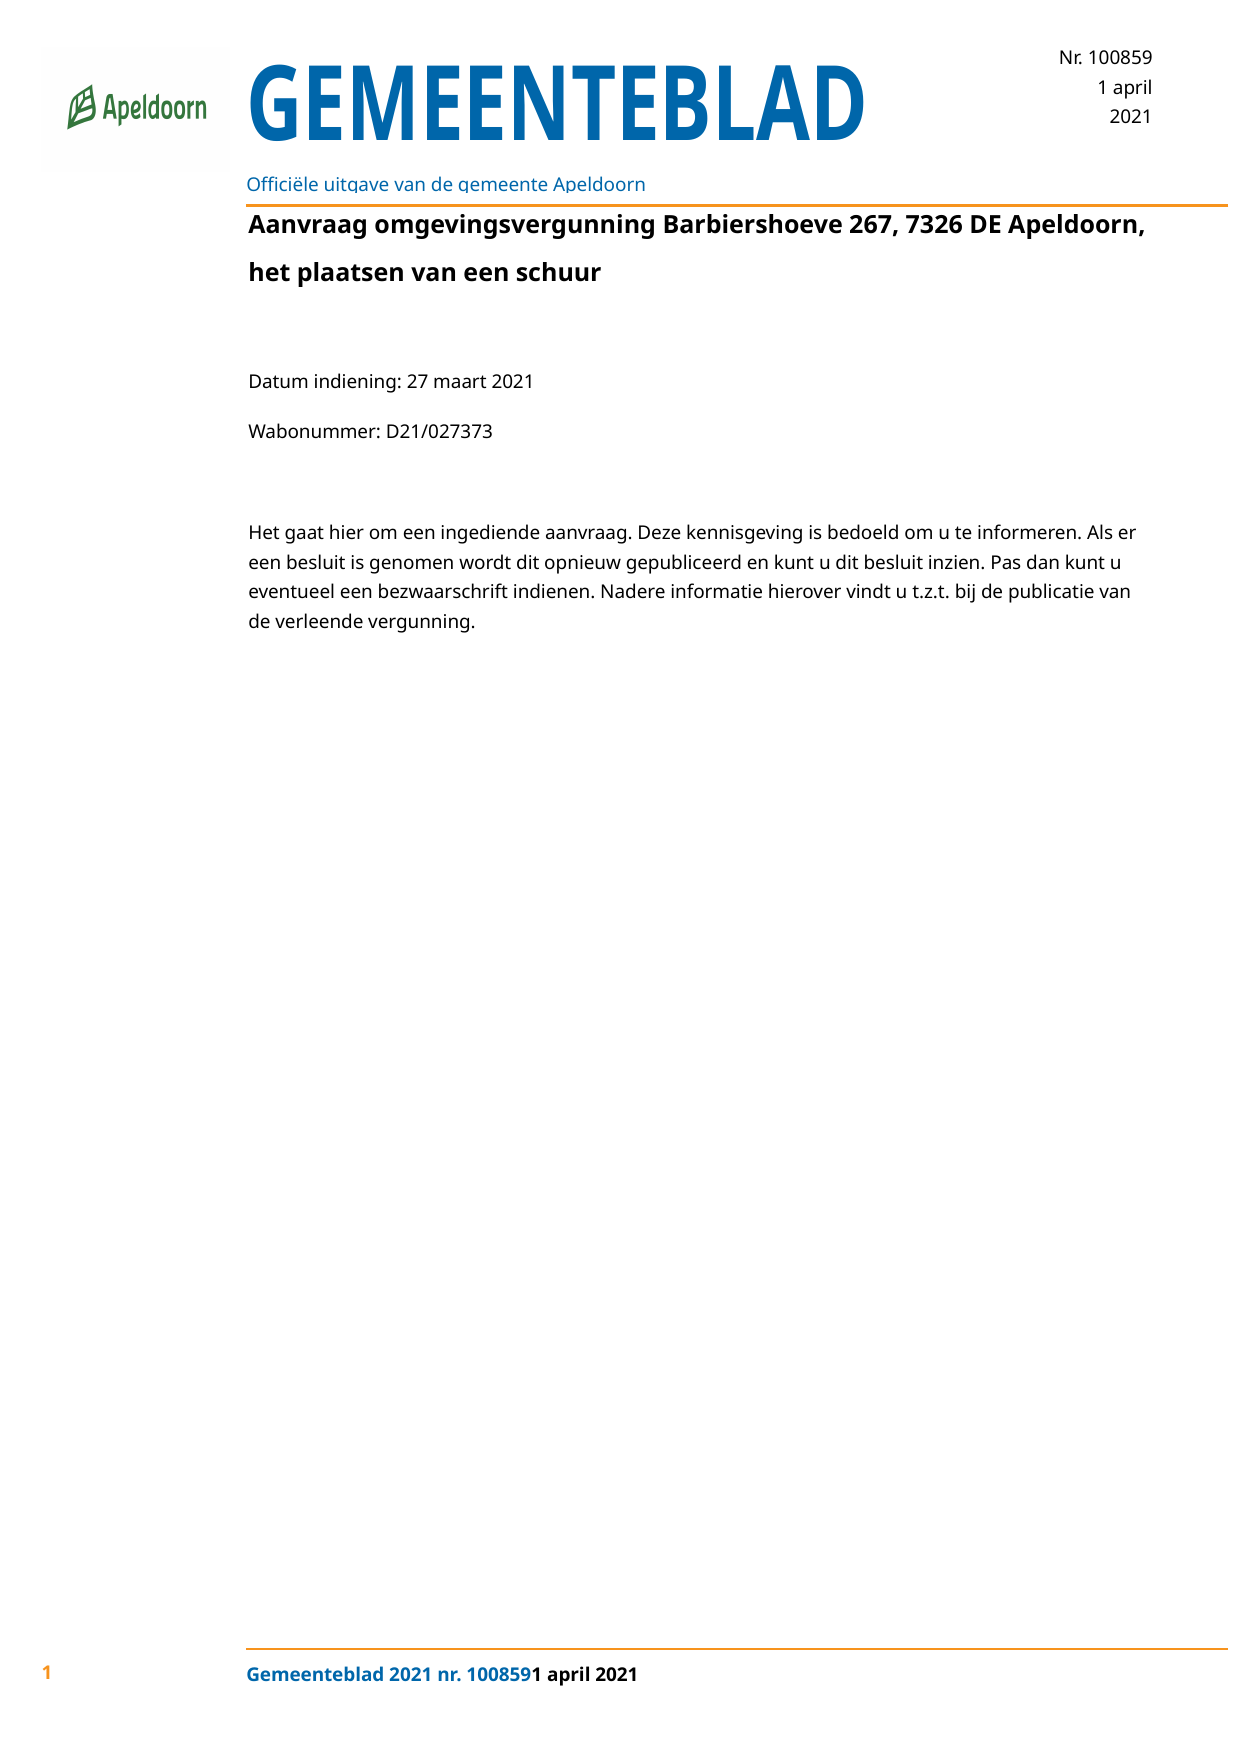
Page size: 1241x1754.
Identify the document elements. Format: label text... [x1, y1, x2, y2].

text Aanvraag omgevingsvergunning Barbiershoeve 267, 7326 DE Apeldoorn, het plaatsen van een schuur [248, 207, 1152, 288]
text Het gaat hier om een ingediende aanvraag. Deze kennisgeving is bedoeld om u te informeren. Als er een besluit is genomen wordt dit opnieuw gepubliceerd en kunt u dit besluit inzien. Pas dan kunt u eventueel een bezwaarschrift indienen. Nadere informatie hierover vindt u t.z.t. bij de publicatie van de verleende vergunning. [248, 519, 1152, 634]
picture [41, 47, 231, 172]
text Wabonummer: D21/027373 [248, 419, 1152, 444]
text Datum indiening: 27 maart 2021 [248, 368, 1152, 394]
